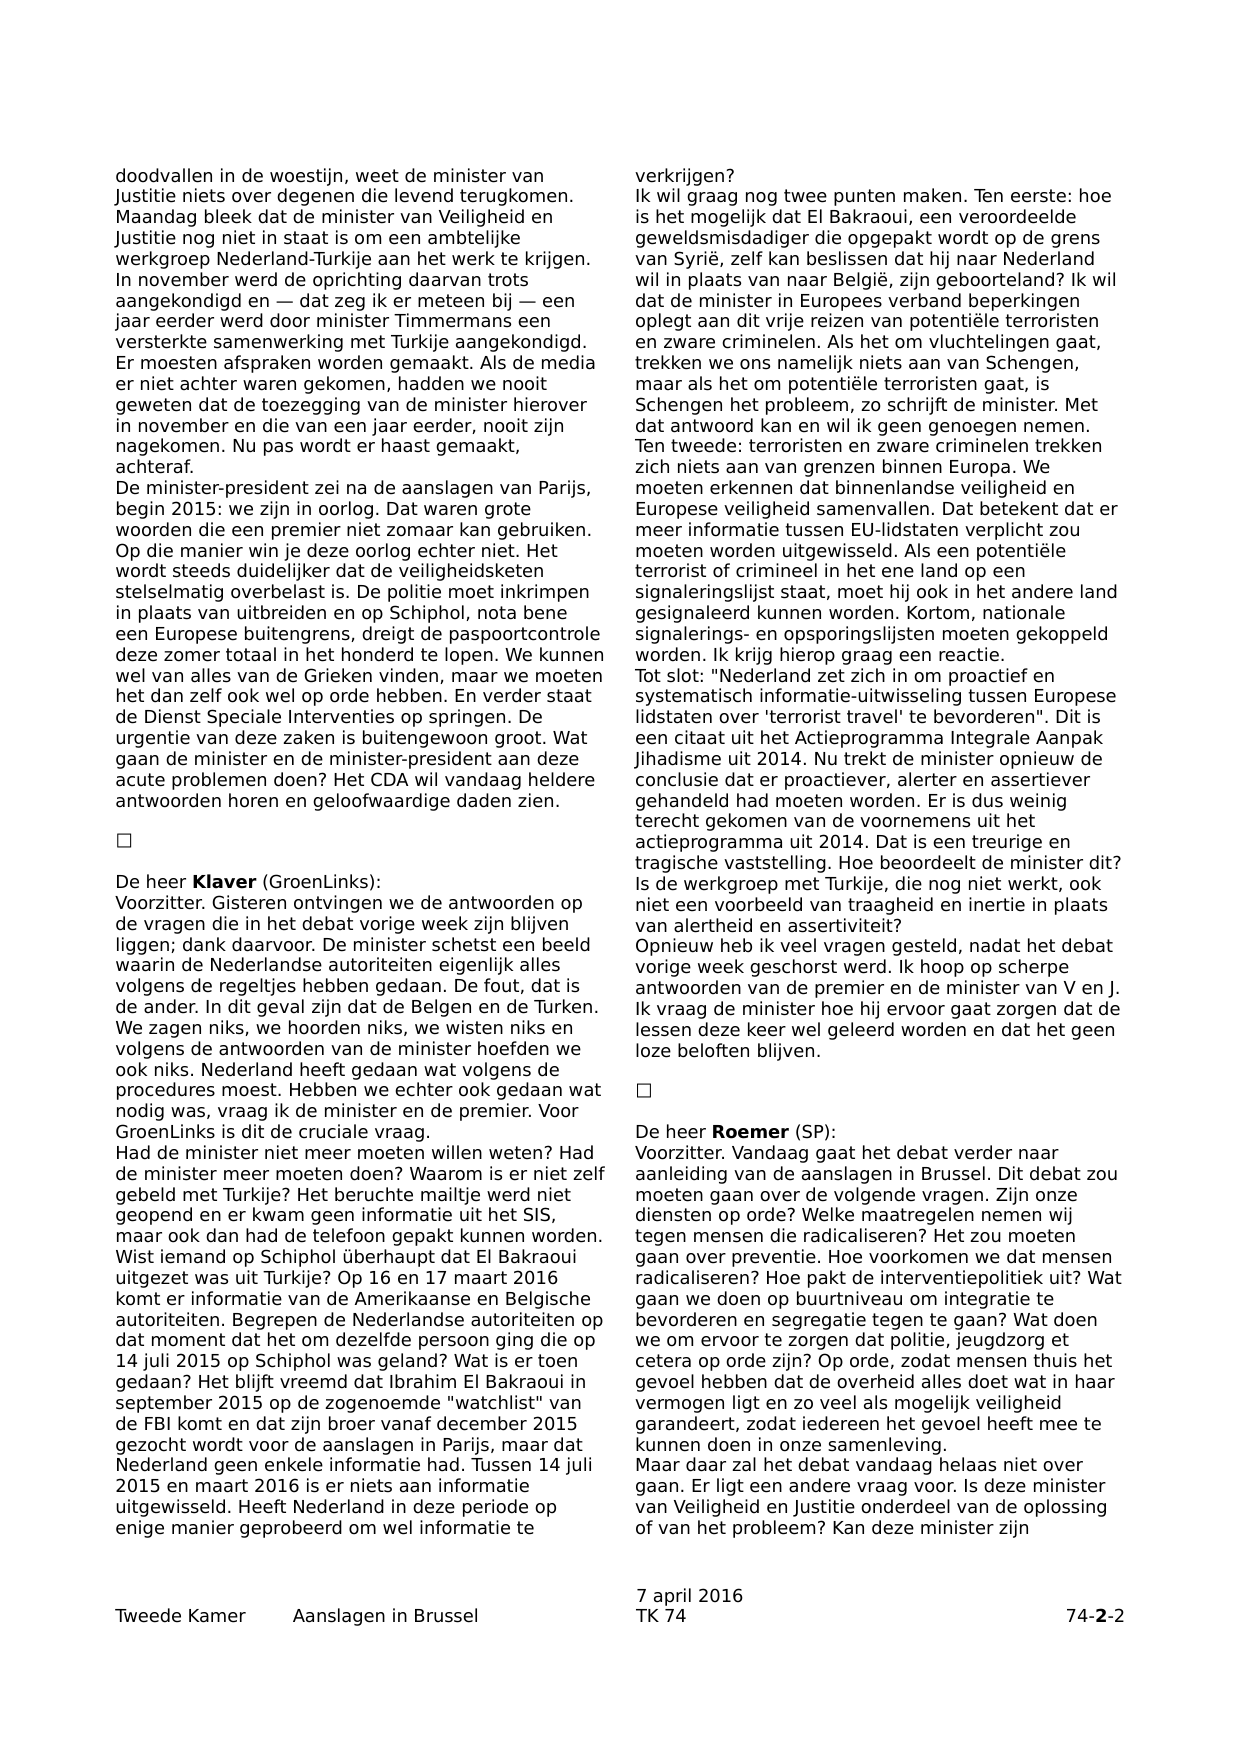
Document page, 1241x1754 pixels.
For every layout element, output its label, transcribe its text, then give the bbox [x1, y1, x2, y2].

text Voorzitter. Vandaag gaat het debat verder naar aanleiding van de aanslagen in Brussel. Dit debat zou moeten gaan over de volgende vragen. Zijn onze diensten op orde? Welke maatregelen nemen wij tegen mensen die radicaliseren? Het zou moeten gaan over preventie. Hoe voorkomen we dat mensen radicaliseren? Hoe pakt de interventiepolitiek uit? Wat gaan we doen op buurtniveau om integratie te bevorderen en segregatie tegen te gaan? Wat doen we om ervoor te zorgen dat politie, jeugdzorg et cetera op orde zijn? Op orde, zodat mensen thuis het gevoel hebben dat de overheid alles doet wat in haar vermogen ligt en zo veel als mogelijk veiligheid garandeert, zodat iedereen het gevoel heeft mee te kunnen doen in onze samenleving. [635, 1143, 1125, 1455]
text Tot slot: "Nederland zet zich in om proactief en systematisch informatie-uitwisseling tussen Europese lidstaten over 'terrorist travel' te bevorderen". Dit is een citaat uit het Actieprogramma Integrale Aanpak Jihadisme uit 2014. Nu trekt de minister opnieuw de conclusie dat er proactiever, alerter en assertiever gehandeld had moeten worden. Er is dus weinig terecht gekomen van de voornemens uit het actieprogramma uit 2014. Dat is een treurige en tragische vaststelling. Hoe beoordeelt de minister dit? Is de werkgroep met Turkije, die nog niet werkt, ook niet een voorbeeld van traagheid en inertie in plaats van alertheid en assertiviteit? [635, 665, 1125, 936]
text Opnieuw heb ik veel vragen gesteld, nadat het debat vorige week geschorst werd. Ik hoop op scherpe antwoorden van de premier en de minister van V en J. Ik vraag de minister hoe hij ervoor gaat zorgen dat de lessen deze keer wel geleerd worden en dat het geen loze beloften blijven. [635, 936, 1125, 1061]
text Ik wil graag nog twee punten maken. Ten eerste: hoe is het mogelijk dat El Bakraoui, een veroordeelde geweldsmisdadiger die opgepakt wordt op de grens van Syrië, zelf kan beslissen dat hij naar Nederland wil in plaats van naar België, zijn geboorteland? Ik wil dat de minister in Europees verband beperkingen oplegt aan dit vrije reizen van potentiële terroristen en zware criminelen. Als het om vluchtelingen gaat, trekken we ons namelijk niets aan van Schengen, maar als het om potentiële terroristen gaat, is Schengen het probleem, zo schrijft de minister. Met dat antwoord kan en wil ik geen genoegen nemen. [635, 186, 1125, 436]
text ⬜ [115, 831, 605, 852]
text De minister-president zei na de aanslagen van Parijs, begin 2015: we zijn in oorlog. Dat waren grote woorden die een premier niet zomaar kan gebruiken. Op die manier win je deze oorlog echter niet. Het wordt steeds duidelijker dat de veiligheidsketen stelselmatig overbelast is. De politie moet inkrimpen in plaats van uitbreiden en op Schiphol, nota bene een Europese buitengrens, dreigt de paspoortcontrole deze zomer totaal in het honderd te lopen. We kunnen wel van alles van de Grieken vinden, maar we moeten het dan zelf ook wel op orde hebben. En verder staat de Dienst Speciale Interventies op springen. De urgentie van deze zaken is buitengewoon groot. Wat gaan de minister en de minister-president aan deze acute problemen doen? Het CDA wil vandaag heldere antwoorden horen en geloofwaardige daden zien. [115, 478, 605, 811]
text doodvallen in de woestijn, weet de minister van Justitie niets over degenen die levend terugkomen. Maandag bleek dat de minister van Veiligheid en Justitie nog niet in staat is om een ambtelijke werkgroep Nederland-Turkije aan het werk te krijgen. In november werd de oprichting daarvan trots aangekondigd en — dat zeg ik er meteen bij — een jaar eerder werd door minister Timmermans een versterkte samenwerking met Turkije aangekondigd. Er moesten afspraken worden gemaakt. Als de media er niet achter waren gekomen, hadden we nooit geweten dat de toezegging van de minister hierover in november en die van een jaar eerder, nooit zijn nagekomen. Nu pas wordt er haast gemaakt, achteraf. [115, 165, 605, 478]
text Maar daar zal het debat vandaag helaas niet over gaan. Er ligt een andere vraag voor. Is deze minister van Veiligheid en Justitie onderdeel van de oplossing of van het probleem? Kan deze minister zijn [635, 1455, 1125, 1538]
text Ten tweede: terroristen en zware criminelen trekken zich niets aan van grenzen binnen Europa. We moeten erkennen dat binnenlandse veiligheid en Europese veiligheid samenvallen. Dat betekent dat er meer informatie tussen EU-lidstaten verplicht zou moeten worden uitgewisseld. Als een potentiële terrorist of crimineel in het ene land op een signaleringslijst staat, moet hij ook in het andere land gesignaleerd kunnen worden. Kortom, nationale signalerings- en opsporingslijsten moeten gekoppeld worden. Ik krijg hierop graag een reactie. [635, 436, 1125, 665]
text verkrijgen? [635, 165, 1125, 186]
text De heer Roemer (SP): [635, 1122, 1125, 1143]
text Voorzitter. Gisteren ontvingen we de antwoorden op de vragen die in het debat vorige week zijn blijven liggen; dank daarvoor. De minister schetst een beeld waarin de Nederlandse autoriteiten eigenlijk alles volgens de regeltjes hebben gedaan. De fout, dat is de ander. In dit geval zijn dat de Belgen en de Turken. We zagen niks, we hoorden niks, we wisten niks en volgens de antwoorden van de minister hoefden we ook niks. Nederland heeft gedaan wat volgens de procedures moest. Hebben we echter ook gedaan wat nodig was, vraag ik de minister en de premier. Voor GroenLinks is dit de cruciale vraag. [115, 893, 605, 1143]
text ⬜ [635, 1081, 1125, 1102]
text De heer Klaver (GroenLinks): [115, 872, 605, 893]
text Had de minister niet meer moeten willen weten? Had de minister meer moeten doen? Waarom is er niet zelf gebeld met Turkije? Het beruchte mailtje werd niet geopend en er kwam geen informatie uit het SIS, maar ook dan had de telefoon gepakt kunnen worden. Wist iemand op Schiphol überhaupt dat El Bakraoui uitgezet was uit Turkije? Op 16 en 17 maart 2016 komt er informatie van de Amerikaanse en Belgische autoriteiten. Begrepen de Nederlandse autoriteiten op dat moment dat het om dezelfde persoon ging die op 14 juli 2015 op Schiphol was geland? Wat is er toen gedaan? Het blijft vreemd dat Ibrahim El Bakraoui in september 2015 op de zogenoemde "watchlist" van de FBI komt en dat zijn broer vanaf december 2015 gezocht wordt voor de aanslagen in Parijs, maar dat Nederland geen enkele informatie had. Tussen 14 juli 2015 en maart 2016 is er niets aan informatie uitgewisseld. Heeft Nederland in deze periode op enige manier geprobeerd om wel informatie te [115, 1143, 605, 1538]
